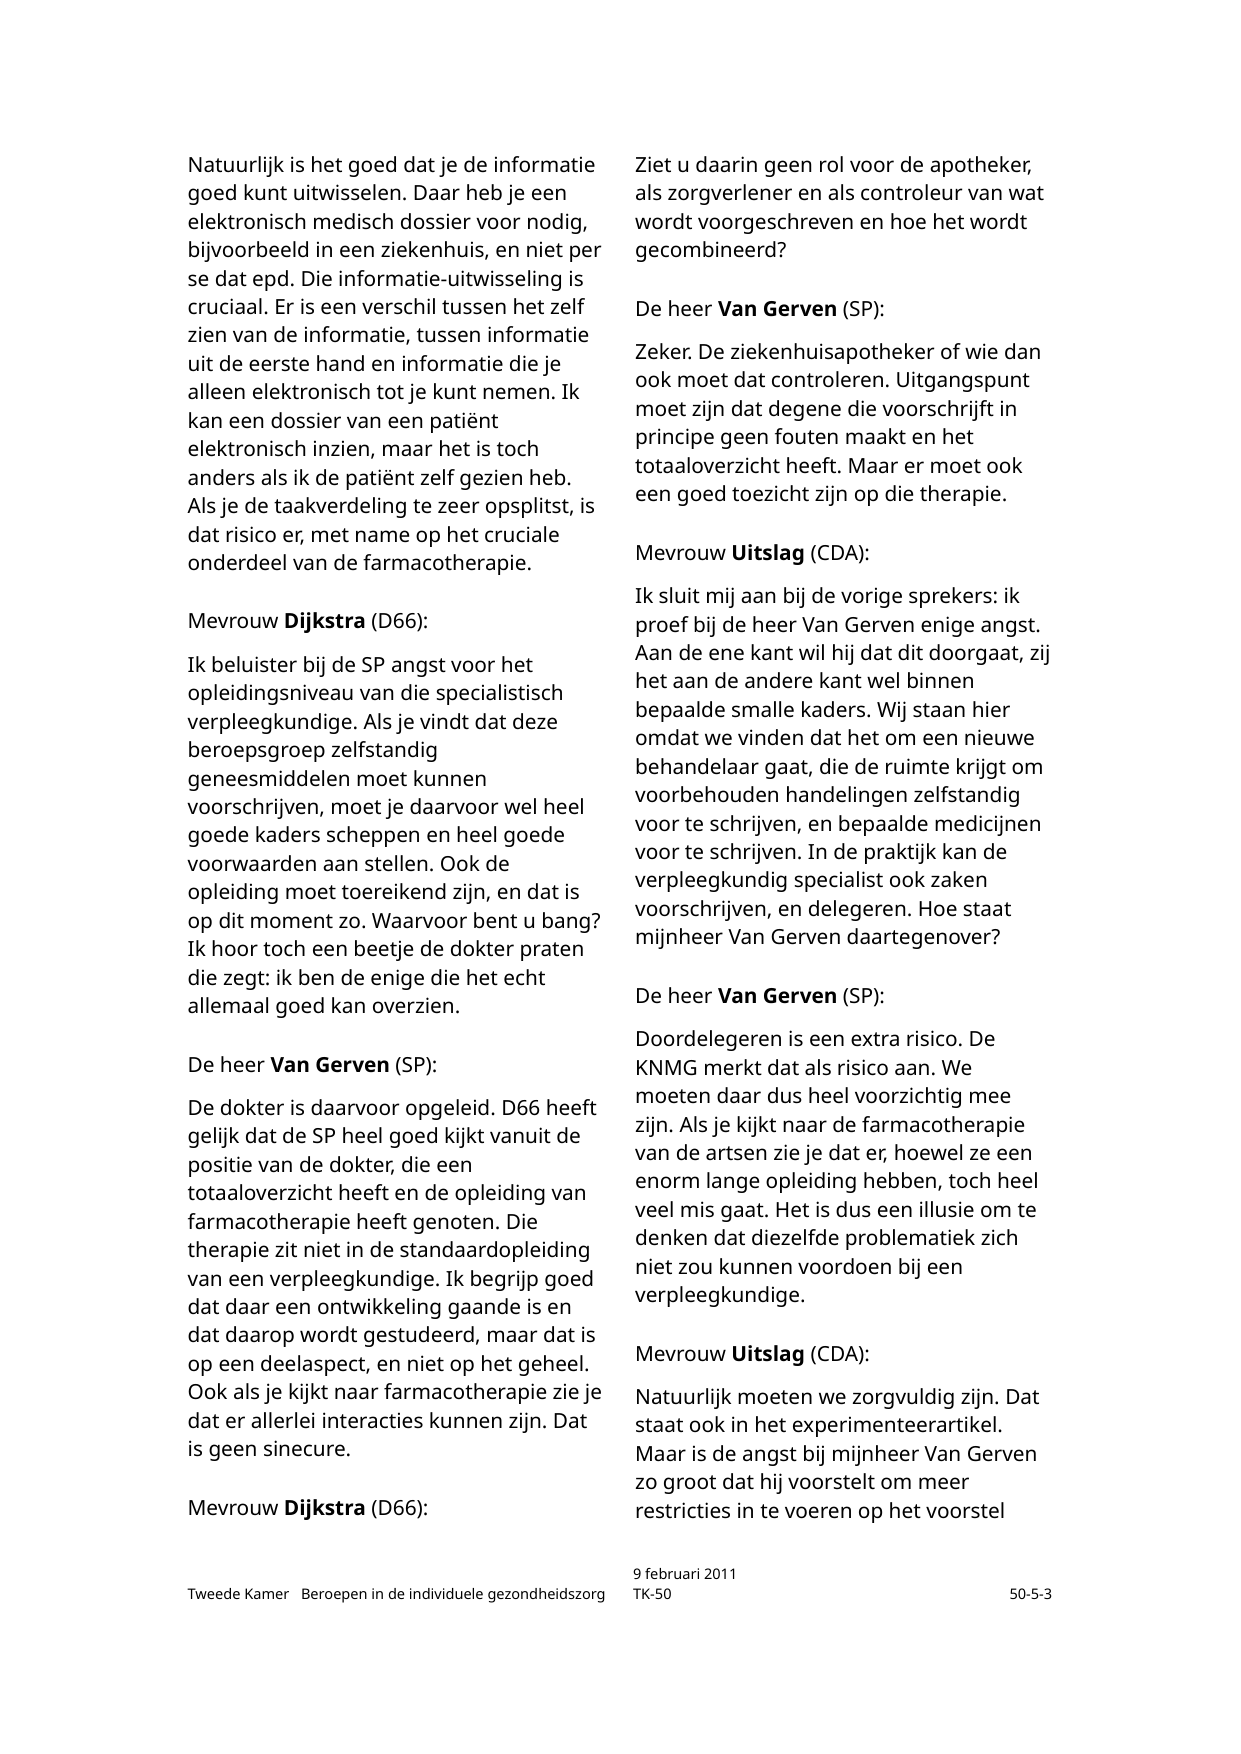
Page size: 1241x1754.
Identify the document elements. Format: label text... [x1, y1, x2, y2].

text Ik sluit mij aan bij de vorige sprekers: ik proef bij de heer Van Gerven enige angst. Aan de ene kant wil hij dat dit doorgaat, zij het aan de andere kant wel binnen bepaalde smalle kaders. Wij staan hier omdat we vinden dat het om een nieuwe behandelaar gaat, die de ruimte krijgt om voorbehouden handelingen zelfstandig voor te schrijven, en bepaalde medicijnen voor te schrijven. In de praktijk kan de verpleegkundig specialist ook zaken voorschrijven, en delegeren. Hoe staat mijnheer Van Gerven daartegenover? [635, 581, 1053, 951]
text Mevrouw Uitslag (CDA): [635, 1339, 1053, 1367]
text Mevrouw Uitslag (CDA): [635, 538, 1053, 566]
text Zeker. De ziekenhuisapotheker of wie dan ook moet dat controleren. Uitgangspunt moet zijn dat degene die voorschrijft in principe geen fouten maakt en het totaaloverzicht heeft. Maar er moet ook een goed toezicht zijn op die therapie. [635, 337, 1053, 508]
text Natuurlijk is het goed dat je de informatie goed kunt uitwisselen. Daar heb je een elektronisch medisch dossier voor nodig, bijvoorbeeld in een ziekenhuis, en niet per se dat epd. Die informatie-uitwisseling is cruciaal. Er is een verschil tussen het zelf zien van de informatie, tussen informatie uit de eerste hand en informatie die je alleen elektronisch tot je kunt nemen. Ik kan een dossier van een patiënt elektronisch inzien, maar het is toch anders als ik de patiënt zelf gezien heb. Als je de taakverdeling te zeer opsplitst, is dat risico er, met name op het cruciale onderdeel van de farmacotherapie. [187, 150, 605, 577]
text Doordelegeren is een extra risico. De KNMG merkt dat als risico aan. We moeten daar dus heel voorzichtig mee zijn. Als je kijkt naar de farmacotherapie van de artsen zie je dat er, hoewel ze een enorm lange opleiding hebben, toch heel veel mis gaat. Het is dus een illusie om te denken dat diezelfde problematiek zich niet zou kunnen voordoen bij een verpleegkundige. [635, 1024, 1053, 1309]
text Mevrouw Dijkstra (D66): [187, 607, 605, 635]
text Natuurlijk moeten we zorgvuldig zijn. Dat staat ook in het experimenteerartikel. Maar is de angst bij mijnheer Van Gerven zo groot dat hij voorstelt om meer restricties in te voeren op het voorstel [635, 1382, 1053, 1524]
text Ziet u daarin geen rol voor de apotheker, als zorgverlener en als controleur van wat wordt voorgeschreven en hoe het wordt gecombineerd? [635, 150, 1053, 264]
text De heer Van Gerven (SP): [187, 1050, 605, 1078]
text De heer Van Gerven (SP): [635, 294, 1053, 322]
text Ik beluister bij de SP angst voor het opleidingsniveau van die specialistisch verpleegkundige. Als je vindt dat deze beroepsgroep zelfstandig geneesmiddelen moet kunnen voorschrijven, moet je daarvoor wel heel goede kaders scheppen en heel goede voorwaarden aan stellen. Ook de opleiding moet toereikend zijn, en dat is op dit moment zo. Waarvoor bent u bang? Ik hoor toch een beetje de dokter praten die zegt: ik ben de enige die het echt allemaal goed kan overzien. [187, 650, 605, 1020]
text De heer Van Gerven (SP): [635, 981, 1053, 1009]
text De dokter is daarvoor opgeleid. D66 heeft gelijk dat de SP heel goed kijkt vanuit de positie van de dokter, die een totaaloverzicht heeft en de opleiding van farmacotherapie heeft genoten. Die therapie zit niet in de standaardopleiding van een verpleegkundige. Ik begrijp goed dat daar een ontwikkeling gaande is en dat daarop wordt gestudeerd, maar dat is op een deelaspect, en niet op het geheel. Ook als je kijkt naar farmacotherapie zie je dat er allerlei interacties kunnen zijn. Dat is geen sinecure. [187, 1093, 605, 1463]
text Mevrouw Dijkstra (D66): [187, 1493, 605, 1521]
